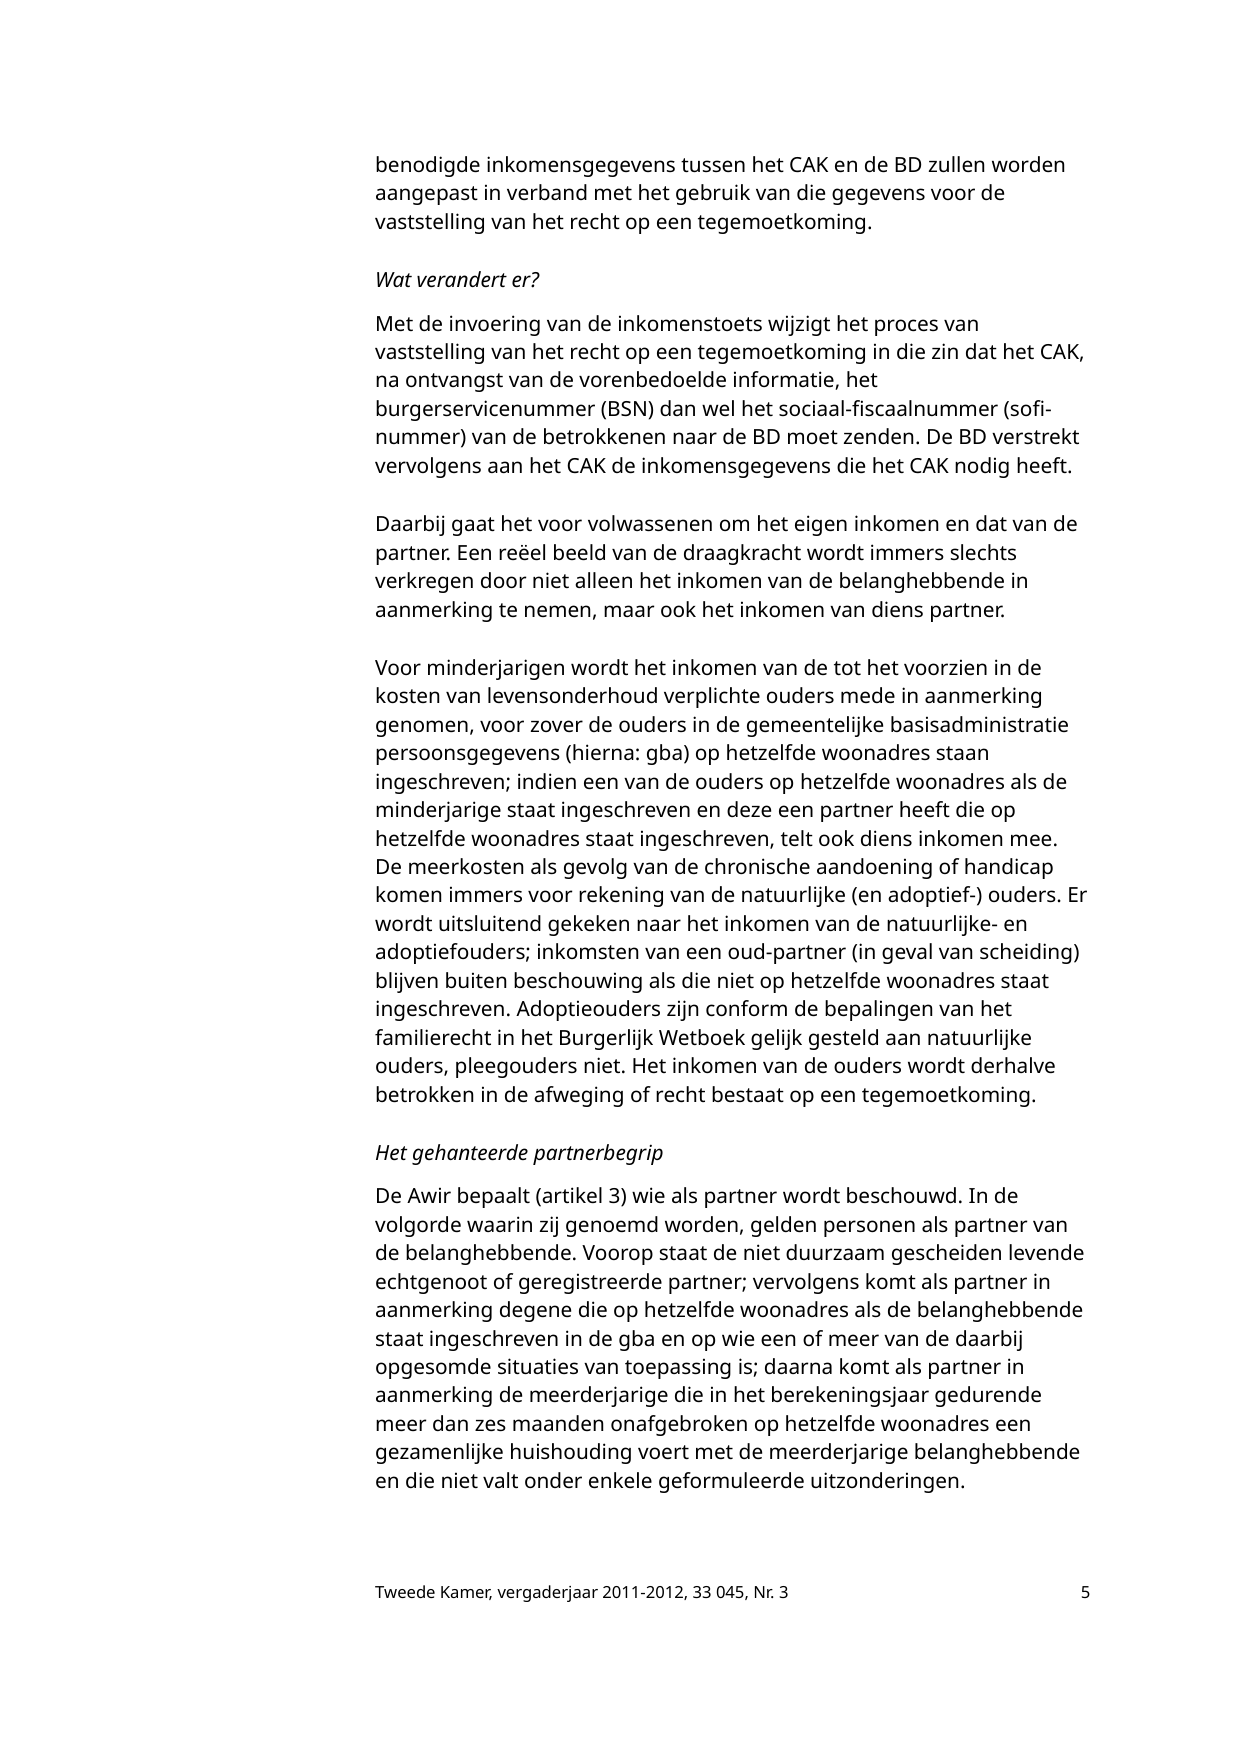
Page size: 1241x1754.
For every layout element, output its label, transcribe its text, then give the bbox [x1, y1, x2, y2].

text Met de invoering van de inkomenstoets wijzigt het proces van vaststelling van het recht op een tegemoetkoming in die zin dat het CAK, na ontvangst van de vorenbedoelde informatie, het burgerservicenummer (BSN) dan wel het sociaal-fiscaalnummer (sofi-nummer) van de betrokkenen naar de BD moet zenden. De BD verstrekt vervolgens aan het CAK de inkomensgegevens die het CAK nodig heeft. [375, 309, 1090, 479]
text benodigde inkomensgegevens tussen het CAK en de BD zullen worden aangepast in verband met het gebruik van die gegevens voor de vaststelling van het recht op een tegemoetkoming. [375, 150, 1090, 235]
text Voor minderjarigen wordt het inkomen van de tot het voorzien in de kosten van levensonderhoud verplichte ouders mede in aanmerking genomen, voor zover de ouders in de gemeentelijke basisadministratie persoonsgegevens (hierna: gba) op hetzelfde woonadres staan ingeschreven; indien een van de ouders op hetzelfde woonadres als de minderjarige staat ingeschreven en deze een partner heeft die op hetzelfde woonadres staat ingeschreven, telt ook diens inkomen mee. De meerkosten als gevolg van de chronische aandoening of handicap komen immers voor rekening van de natuurlijke (en adoptief-) ouders. Er wordt uitsluitend gekeken naar het inkomen van de natuurlijke- en adoptiefouders; inkomsten van een oud-partner (in geval van scheiding) blijven buiten beschouwing als die niet op hetzelfde woonadres staat ingeschreven. Adoptieouders zijn conform de bepalingen van het familierecht in het Burgerlijk Wetboek gelijk gesteld aan natuurlijke ouders, pleegouders niet. Het inkomen van de ouders wordt derhalve betrokken in de afweging of recht bestaat op een tegemoetkoming. [375, 653, 1090, 1108]
text De Awir bepaalt (artikel 3) wie als partner wordt beschouwd. In de volgorde waarin zij genoemd worden, gelden personen als partner van de belanghebbende. Voorop staat de niet duurzaam gescheiden levende echtgenoot of geregistreerde partner; vervolgens komt als partner in aanmerking degene die op hetzelfde woonadres als de belanghebbende staat ingeschreven in de gba en op wie een of meer van de daarbij opgesomde situaties van toepassing is; daarna komt als partner in aanmerking de meerderjarige die in het berekeningsjaar gedurende meer dan zes maanden onafgebroken op hetzelfde woonadres een gezamenlijke huishouding voert met de meerderjarige belanghebbende en die niet valt onder enkele geformuleerde uitzonderingen. [375, 1182, 1090, 1494]
text Wat verandert er? [375, 265, 1090, 294]
text Daarbij gaat het voor volwassenen om het eigen inkomen en dat van de partner. Een reëel beeld van de draagkracht wordt immers slechts verkregen door niet alleen het inkomen van de belanghebbende in aanmerking te nemen, maar ook het inkomen van diens partner. [375, 509, 1090, 623]
text Het gehanteerde partnerbegrip [375, 1138, 1090, 1167]
